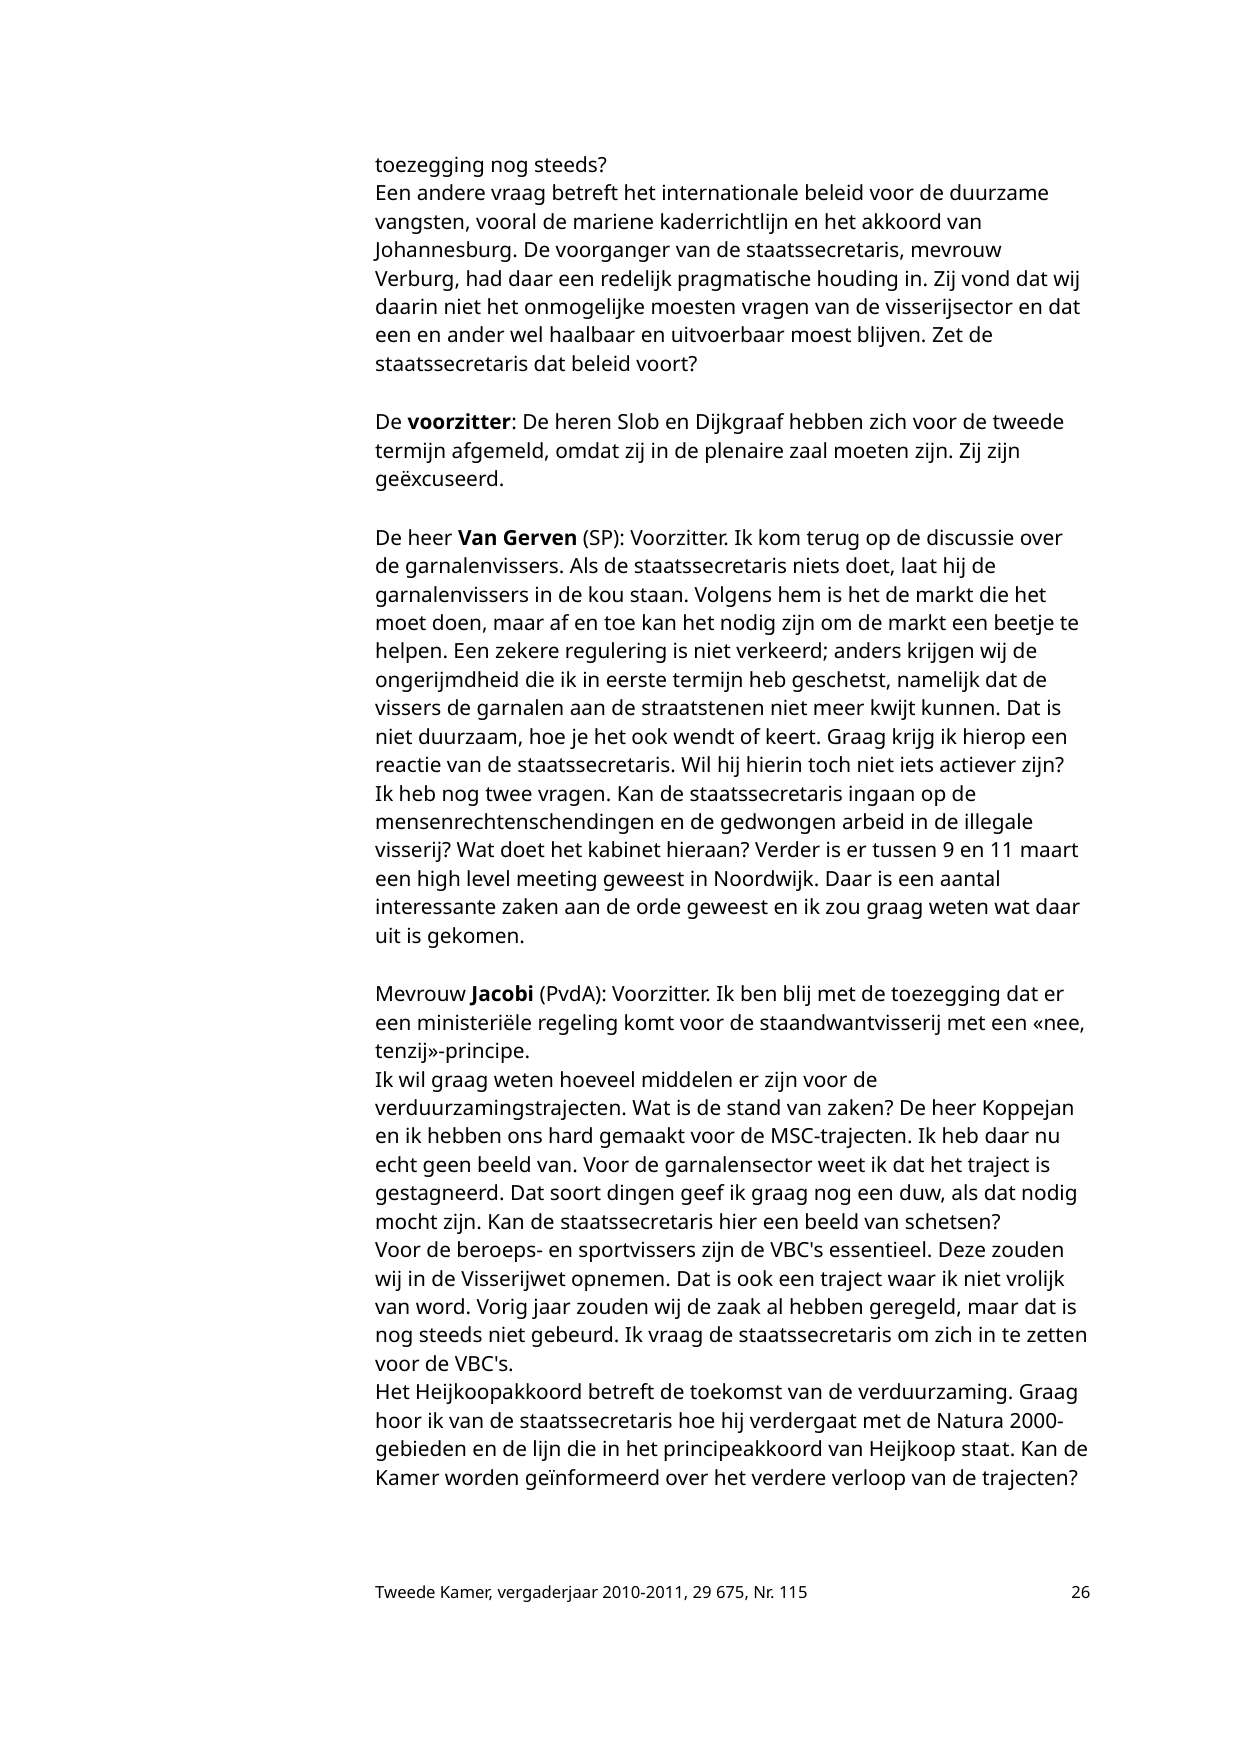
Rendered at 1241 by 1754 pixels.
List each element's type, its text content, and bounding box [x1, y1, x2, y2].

text Ik wil graag weten hoeveel middelen er zijn voor de verduurzamingstrajecten. Wat is de stand van zaken? De heer Koppejan en ik hebben ons hard gemaakt voor de MSC-trajecten. Ik heb daar nu echt geen beeld van. Voor de garnalensector weet ik dat het traject is gestagneerd. Dat soort dingen geef ik graag nog een duw, als dat nodig mocht zijn. Kan de staatssecretaris hier een beeld van schetsen? [375, 1065, 1090, 1235]
text Het Heijkoopakkoord betreft de toekomst van de verduurzaming. Graag hoor ik van de staatssecretaris hoe hij verdergaat met de Natura 2000-gebieden en de lijn die in het principeakkoord van Heijkoop staat. Kan de Kamer worden geïnformeerd over het verdere verloop van de trajecten? [375, 1377, 1090, 1491]
text De heer Van Gerven (SP): Voorzitter. Ik kom terug op de discussie over de garnalenvissers. Als de staatssecretaris niets doet, laat hij de garnalenvissers in de kou staan. Volgens hem is het de markt die het moet doen, maar af en toe kan het nodig zijn om de markt een beetje te helpen. Een zekere regulering is niet verkeerd; anders krijgen wij de ongerijmdheid die ik in eerste termijn heb geschetst, namelijk dat de vissers de garnalen aan de straatstenen niet meer kwijt kunnen. Dat is niet duurzaam, hoe je het ook wendt of keert. Graag krijg ik hierop een reactie van de staatssecretaris. Wil hij hierin toch niet iets actiever zijn? [375, 523, 1090, 779]
text toezegging nog steeds? [375, 150, 1090, 178]
text Ik heb nog twee vragen. Kan de staatssecretaris ingaan op de mensenrechtenschendingen en de gedwongen arbeid in de illegale visserij? Wat doet het kabinet hieraan? Verder is er tussen 9 en 11 maart een high level meeting geweest in Noordwijk. Daar is een aantal interessante zaken aan de orde geweest en ik zou graag weten wat daar uit is gekomen. [375, 779, 1090, 949]
text Voor de beroeps- en sportvissers zijn de VBC's essentieel. Deze zouden wij in de Visserijwet opnemen. Dat is ook een traject waar ik niet vrolijk van word. Vorig jaar zouden wij de zaak al hebben geregeld, maar dat is nog steeds niet gebeurd. Ik vraag de staatssecretaris om zich in te zetten voor de VBC's. [375, 1235, 1090, 1377]
text Een andere vraag betreft het internationale beleid voor de duurzame vangsten, vooral de mariene kaderrichtlijn en het akkoord van Johannesburg. De voorganger van de staatssecretaris, mevrouw Verburg, had daar een redelijk pragmatische houding in. Zij vond dat wij daarin niet het onmogelijke moesten vragen van de visserijsector en dat een en ander wel haalbaar en uitvoerbaar moest blijven. Zet de staatssecretaris dat beleid voort? [375, 178, 1090, 377]
text De voorzitter: De heren Slob en Dijkgraaf hebben zich voor de tweede termijn afgemeld, omdat zij in de plenaire zaal moeten zijn. Zij zijn geëxcuseerd. [375, 407, 1090, 493]
text Mevrouw Jacobi (PvdA): Voorzitter. Ik ben blij met de toezegging dat er een ministeriële regeling komt voor de staandwantvisserij met een «nee, tenzij»-principe. [375, 979, 1090, 1065]
